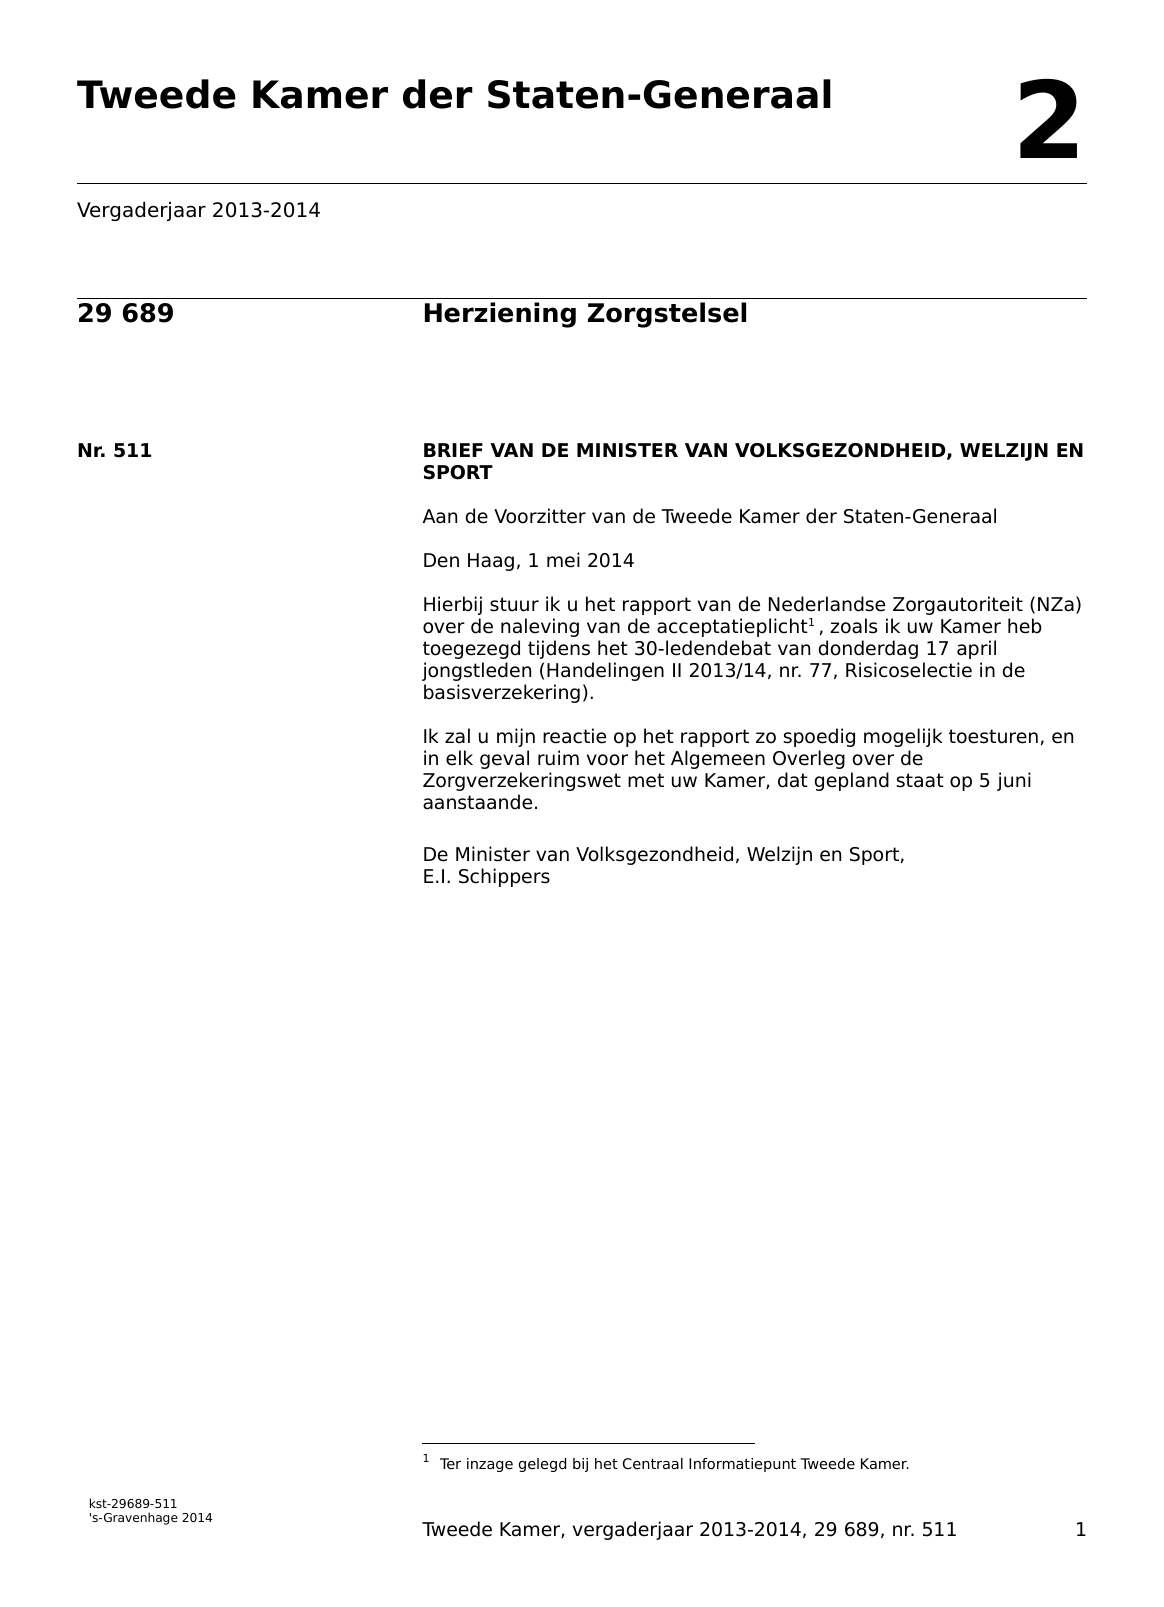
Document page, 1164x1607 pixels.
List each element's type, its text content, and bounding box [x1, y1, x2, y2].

text Ter inzage gelegd bij het Centraal Informatiepunt Tweede Kamer. [422, 1452, 1087, 1474]
table_header 2 [886, 59, 1087, 183]
text Ik zal u mijn reactie op het rapport zo spoedig mogelijk toesturen, en in elk geval ruim voor het Algemeen Overleg over de Zorgverzekeringswet met uw Kamer, dat gepland staat op 5 juni aanstaande. [422, 726, 1087, 814]
text 's-Gravenhage 2014 [88, 1511, 323, 1525]
table_cell Vergaderjaar 2013-2014 [77, 184, 1087, 298]
subtitle Nr. 511 BRIEF VAN DE MINISTER VAN VOLKSGEZONDHEID, WELZIJN EN SPORT [77, 440, 1087, 484]
subtitle 29 689 Herziening Zorgstelsel [77, 299, 1087, 329]
text De Minister van Volksgezondheid, Welzijn en Sport, E.I. Schippers [422, 844, 1087, 888]
text kst-29689-511 [88, 1497, 323, 1511]
text Den Haag, 1 mei 2014 [422, 550, 1087, 572]
table_header Tweede Kamer der Staten-Generaal [77, 59, 886, 183]
text Hierbij stuur ik u het rapport van de Nederlandse Zorgautoriteit (NZa) over de naleving van de acceptatieplicht, zoals ik uw Kamer heb toegezegd tijdens het 30-ledendebat van donderdag 17 april jongstleden (Handelingen II 2013/14, nr. 77, Risicoselectie in de basisverzekering). [422, 594, 1087, 704]
text Aan de Voorzitter van de Tweede Kamer der Staten-Generaal [422, 506, 1087, 528]
